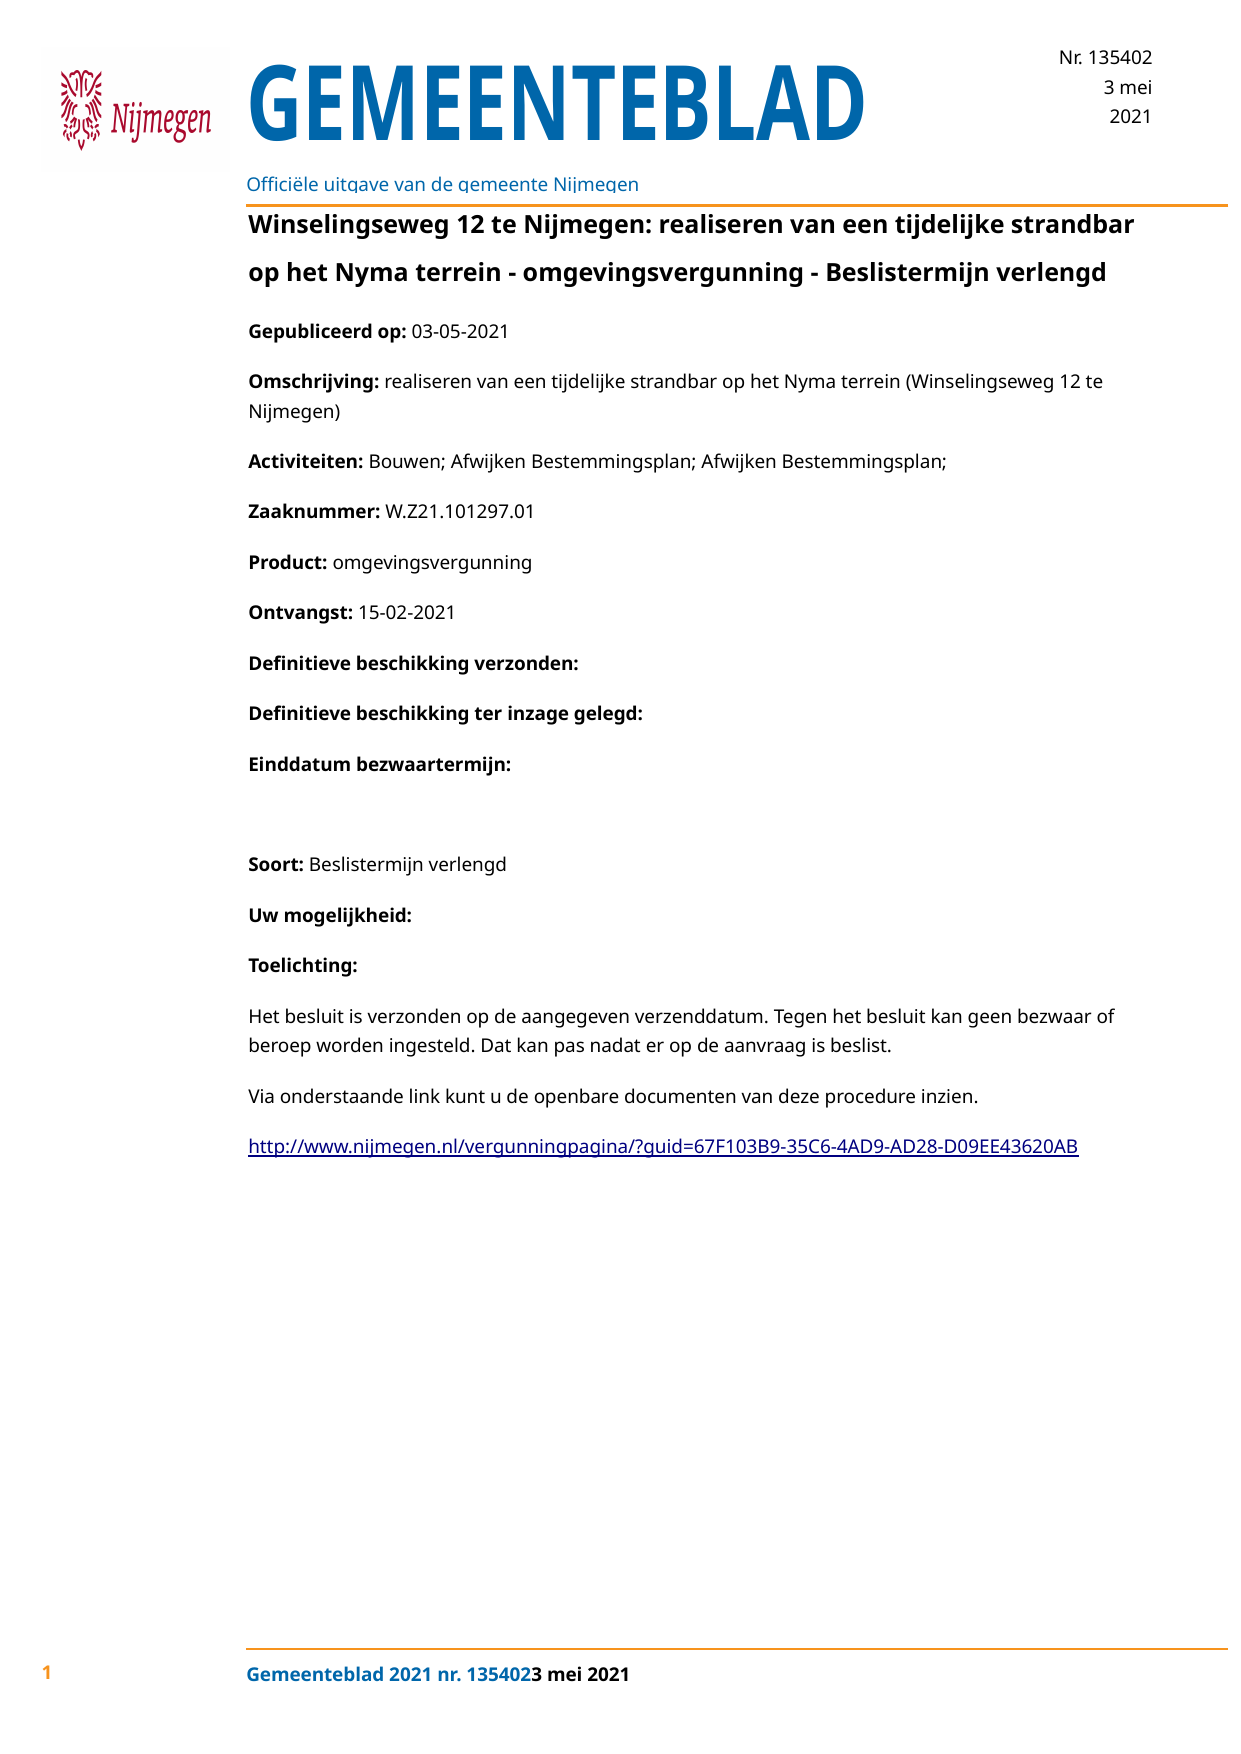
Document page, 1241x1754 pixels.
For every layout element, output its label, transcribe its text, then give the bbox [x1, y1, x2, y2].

text Einddatum bezwaartermijn: [248, 751, 1152, 777]
text Via onderstaande link kunt u de openbare documenten van deze procedure inzien. [248, 1083, 1152, 1109]
text Ontvangst: 15-02-2021 [248, 599, 1152, 625]
text Toelichting: [248, 952, 1152, 978]
text Soort: Beslistermijn verlengd [248, 852, 1152, 877]
text Gepubliceerd op: 03-05-2021 [248, 318, 1152, 344]
text Uw mogelijkheid: [248, 902, 1152, 928]
text http://www.nijmegen.nl/vergunningpagina/?guid=67F103B9-35C6-4AD9-AD28-D09EE43620AB [248, 1133, 1152, 1159]
text Zaaknummer: W.Z21.101297.01 [248, 499, 1152, 524]
text Omschrijving: realiseren van een tijdelijke strandbar op het Nyma terrein (Winselingseweg 12 te Nijmegen) [248, 368, 1152, 424]
picture [41, 47, 231, 172]
text Product: omgevingsvergunning [248, 549, 1152, 575]
text Winselingseweg 12 te Nijmegen: realiseren van een tijdelijke strandbar op het Nyma terrein - omgevingsvergunning - Beslistermijn verlengd [248, 207, 1152, 288]
text Het besluit is verzonden op de aangegeven verzenddatum. Tegen het besluit kan geen bezwaar of beroep worden ingesteld. Dat kan pas nadat er op de aanvraag is beslist. [248, 1003, 1152, 1058]
text Definitieve beschikking ter inzage gelegd: [248, 700, 1152, 726]
text Activiteiten: Bouwen; Afwijken Bestemmingsplan; Afwijken Bestemmingsplan; [248, 448, 1152, 474]
text Definitieve beschikking verzonden: [248, 650, 1152, 676]
